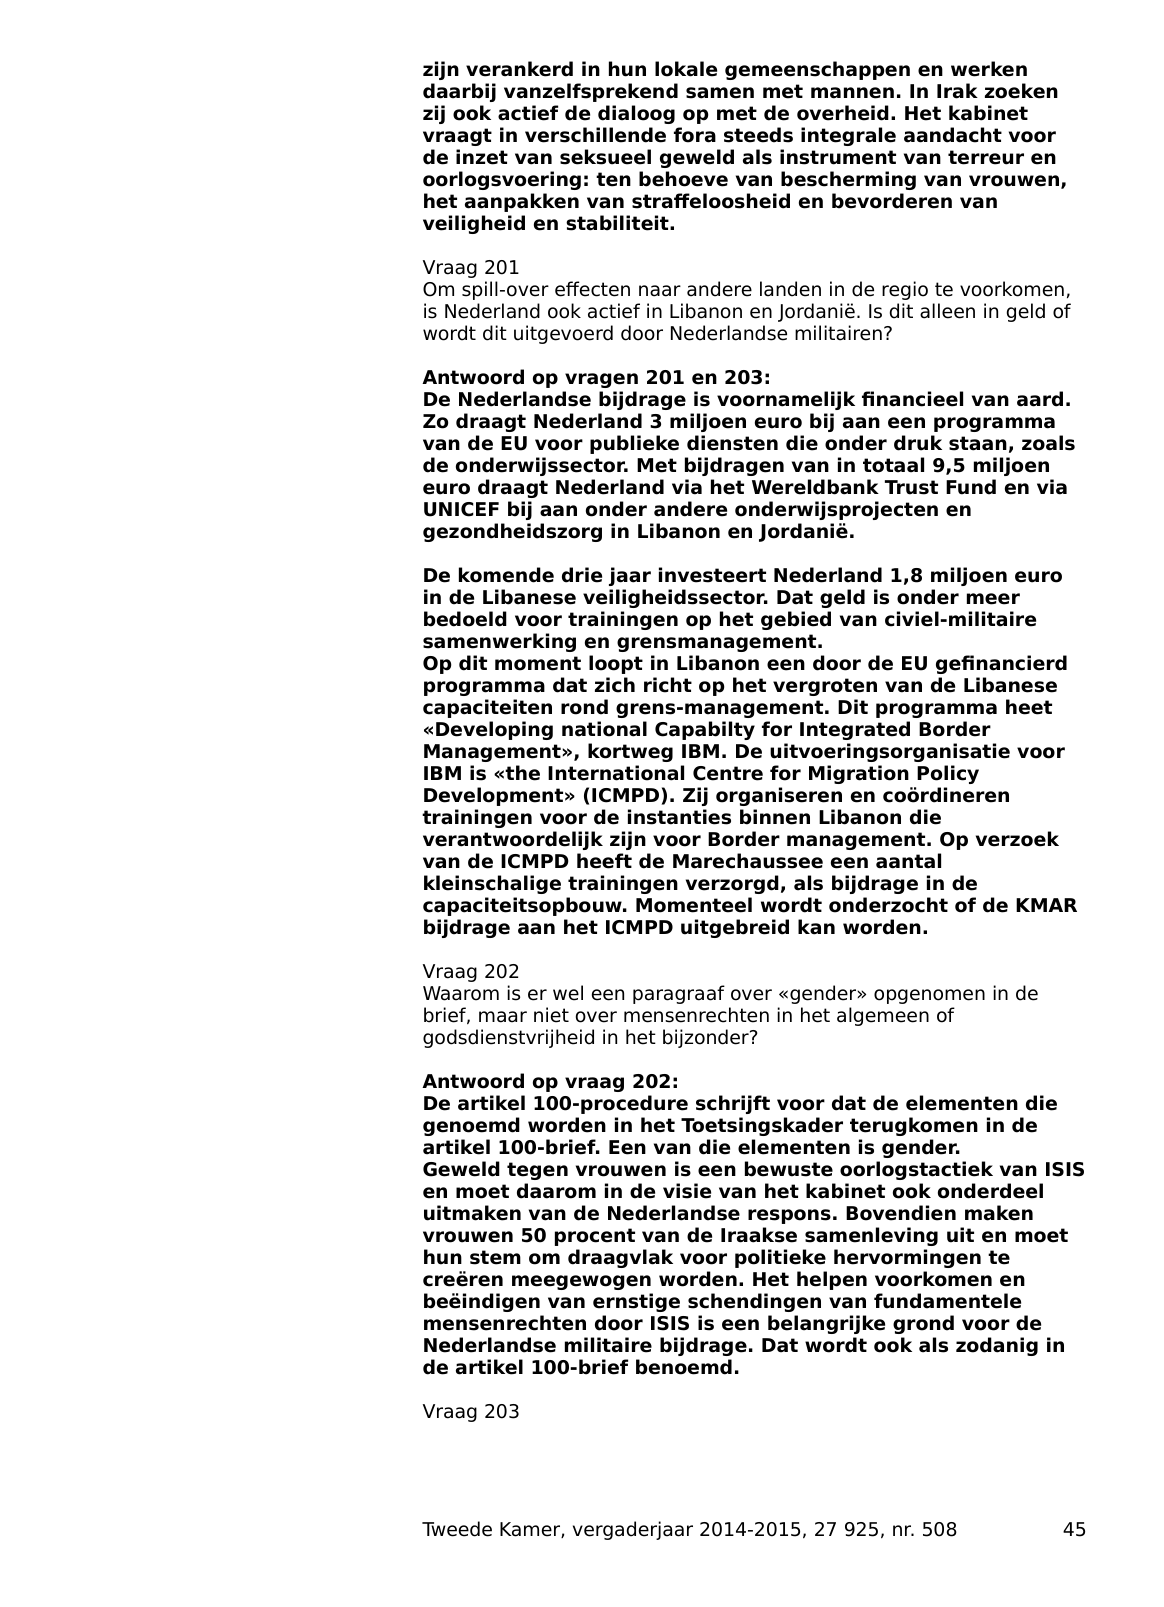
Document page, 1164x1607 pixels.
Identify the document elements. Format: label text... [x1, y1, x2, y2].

text Vraag 202 [422, 961, 1087, 983]
text Waarom is er wel een paragraaf over «gender» opgenomen in de brief, maar niet over mensenrechten in het algemeen of godsdienstvrijheid in het bijzonder? [422, 983, 1087, 1049]
text Om spill-over effecten naar andere landen in de regio te voorkomen, is Nederland ook actief in Libanon en Jordanië. Is dit alleen in geld of wordt dit uitgevoerd door Nederlandse militairen? [422, 279, 1087, 345]
text Vraag 203 [422, 1401, 1087, 1423]
text Antwoord op vraag 202: [422, 1071, 1087, 1093]
text De komende drie jaar investeert Nederland 1,8 miljoen euro in de Libanese veiligheidssector. Dat geld is onder meer bedoeld voor trainingen op het gebied van civiel-militaire samenwerking en grensmanagement. [422, 565, 1087, 653]
text De Nederlandse bijdrage is voornamelijk financieel van aard. Zo draagt Nederland 3 miljoen euro bij aan een programma van de EU voor publieke diensten die onder druk staan, zoals de onderwijssector. Met bijdragen van in totaal 9,5 miljoen euro draagt Nederland via het Wereldbank Trust Fund en via UNICEF bij aan onder andere onderwijsprojecten en gezondheidszorg in Libanon en Jordanië. [422, 389, 1087, 543]
text Antwoord op vragen 201 en 203: [422, 367, 1087, 389]
text De artikel 100-procedure schrijft voor dat de elementen die genoemd worden in het Toetsingskader terugkomen in de artikel 100-brief. Een van die elementen is gender. [422, 1093, 1087, 1159]
text zijn verankerd in hun lokale gemeenschappen en werken daarbij vanzelfsprekend samen met mannen. In Irak zoeken zij ook actief de dialoog op met de overheid. Het kabinet vraagt in verschillende fora steeds integrale aandacht voor de inzet van seksueel geweld als instrument van terreur en oorlogsvoering: ten behoeve van bescherming van vrouwen, het aanpakken van straffeloosheid en bevorderen van veiligheid en stabiliteit. [422, 59, 1087, 235]
text Op dit moment loopt in Libanon een door de EU gefinancierd programma dat zich richt op het vergroten van de Libanese capaciteiten rond grens-management. Dit programma heet «Developing national Capabilty for Integrated Border Management», kortweg IBM. De uitvoeringsorganisatie voor IBM is «the International Centre for Migration Policy Development» (ICMPD). Zij organiseren en coördineren trainingen voor de instanties binnen Libanon die verantwoordelijk zijn voor Border management. Op verzoek van de ICMPD heeft de Marechaussee een aantal kleinschalige trainingen verzorgd, als bijdrage in de capaciteitsopbouw. Momenteel wordt onderzocht of de KMAR bijdrage aan het ICMPD uitgebreid kan worden. [422, 653, 1087, 939]
text Vraag 201 [422, 257, 1087, 279]
text Geweld tegen vrouwen is een bewuste oorlogstactiek van ISIS en moet daarom in de visie van het kabinet ook onderdeel uitmaken van de Nederlandse respons. Bovendien maken vrouwen 50 procent van de Iraakse samenleving uit en moet hun stem om draagvlak voor politieke hervormingen te creëren meegewogen worden. Het helpen voorkomen en beëindigen van ernstige schendingen van fundamentele mensenrechten door ISIS is een belangrijke grond voor de Nederlandse militaire bijdrage. Dat wordt ook als zodanig in de artikel 100-brief benoemd. [422, 1159, 1087, 1379]
